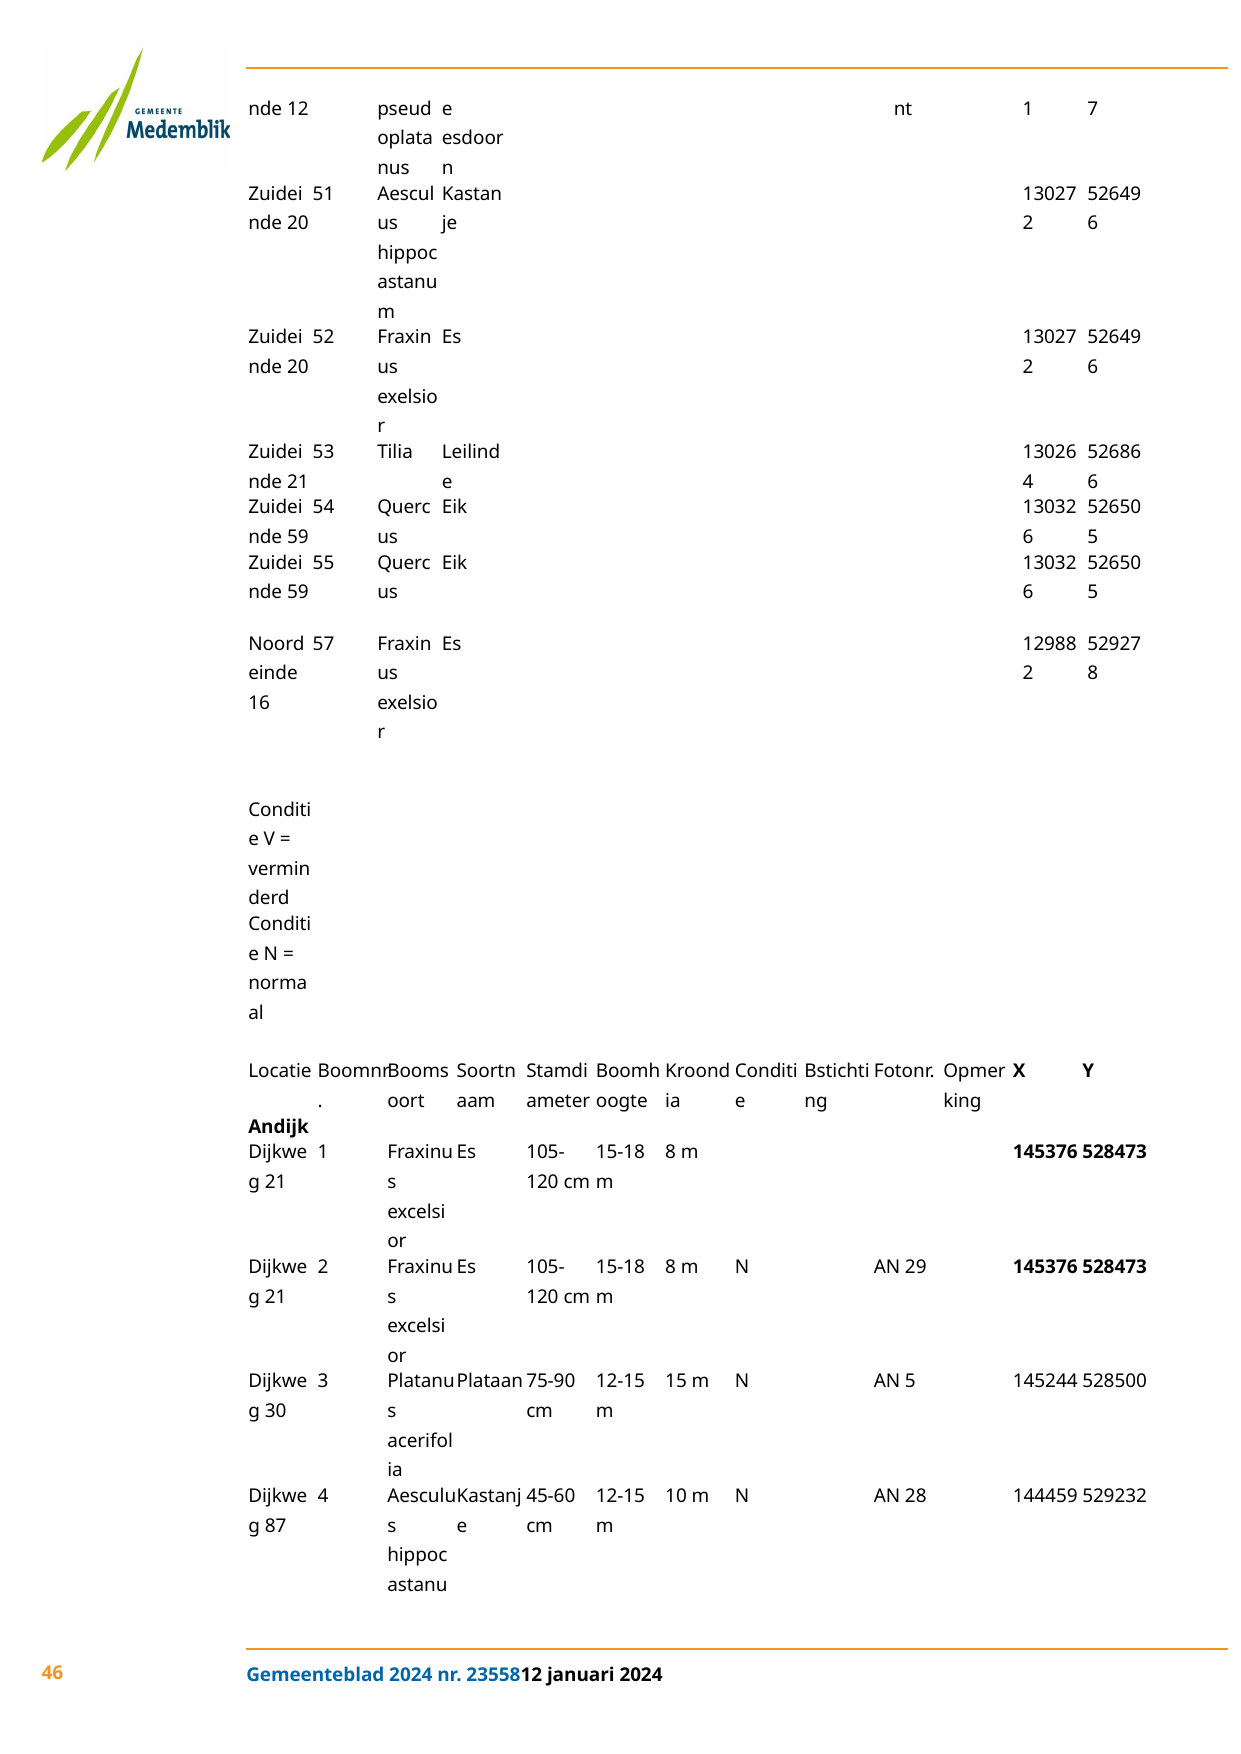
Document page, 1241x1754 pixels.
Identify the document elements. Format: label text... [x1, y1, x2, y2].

table_cell [804, 1368, 873, 1482]
table_cell [829, 438, 893, 493]
table_cell [958, 910, 1022, 1025]
table_cell [700, 744, 764, 770]
table_cell [1082, 1113, 1152, 1139]
table_cell [700, 549, 764, 604]
table_cell [442, 796, 506, 910]
table_cell Noordeinde 16 [248, 630, 312, 744]
table_cell [248, 770, 312, 796]
table_cell 130326 [1023, 494, 1087, 549]
table_cell [248, 744, 312, 770]
table_cell 526505 [1087, 549, 1152, 604]
table_cell [943, 1113, 1013, 1139]
table_cell Dijkweg 87 [248, 1482, 317, 1597]
table_header Conditie [735, 1058, 804, 1113]
table_cell [1023, 744, 1087, 770]
table_cell [764, 494, 829, 549]
table_cell [635, 324, 700, 438]
table_cell [764, 95, 829, 180]
table_cell [894, 494, 958, 549]
table_cell [506, 494, 571, 549]
table_cell 4 [318, 1482, 387, 1597]
table_cell [387, 1113, 456, 1139]
table_cell [829, 630, 893, 744]
table_cell [571, 549, 635, 604]
table_cell [1023, 770, 1087, 796]
table_cell [829, 910, 893, 1025]
table_cell Zuideinde 59 [248, 549, 312, 604]
table_cell [958, 630, 1022, 744]
table_header Soortnaam [456, 1058, 526, 1113]
table_cell [894, 796, 958, 910]
table_cell [829, 770, 893, 796]
table_cell [506, 910, 571, 1025]
table_cell 10 m [665, 1482, 734, 1597]
table_cell [596, 1113, 665, 1139]
table_cell 130264 [1023, 438, 1087, 493]
table_cell 12-15 m [596, 1482, 665, 1597]
table_cell [313, 604, 377, 630]
table_cell [665, 1113, 734, 1139]
table_cell [506, 796, 571, 910]
table_cell Dijkweg 21 [248, 1253, 317, 1368]
table_cell [571, 910, 635, 1025]
table_cell [318, 1113, 387, 1139]
table_cell 12-15 m [596, 1368, 665, 1482]
table_cell [894, 604, 958, 630]
table_cell 51 [313, 180, 377, 324]
table_cell [829, 180, 893, 324]
table_cell [700, 770, 764, 796]
table_cell [313, 744, 377, 770]
table_cell Aesculus hippocastanu [387, 1482, 456, 1597]
table_cell [506, 630, 571, 744]
table_cell 528473 [1082, 1139, 1152, 1253]
table_cell [958, 770, 1022, 796]
table_header Stamdiameter [526, 1058, 596, 1113]
table_cell [874, 1113, 943, 1139]
table_cell pseudoplatanus [377, 95, 442, 180]
table_cell [894, 438, 958, 493]
table_cell [635, 796, 700, 910]
table_header Boomnr. [318, 1058, 387, 1113]
table_cell [874, 1139, 943, 1253]
table_cell 2 [318, 1253, 387, 1368]
table_cell Fraxinus exelsior [377, 324, 442, 438]
table_cell [635, 180, 700, 324]
table_cell [635, 604, 700, 630]
table_cell [506, 549, 571, 604]
table_header Locatie [248, 1058, 317, 1113]
table_cell [894, 910, 958, 1025]
table_cell 145376 [1013, 1139, 1082, 1253]
table_cell [571, 630, 635, 744]
table_cell [943, 1253, 1013, 1368]
table_cell AN 5 [874, 1368, 943, 1482]
table_cell [958, 95, 1022, 180]
table_cell Conditie V = verminderd [248, 796, 312, 910]
table_cell [894, 180, 958, 324]
table_cell [764, 324, 829, 438]
table_cell [571, 604, 635, 630]
table_cell [1023, 604, 1087, 630]
table_cell 130326 [1023, 549, 1087, 604]
table_header Y [1082, 1058, 1152, 1113]
table_cell [700, 910, 764, 1025]
table_cell [804, 1253, 873, 1368]
table_cell [571, 770, 635, 796]
table_cell [635, 438, 700, 493]
table_cell 529232 [1082, 1482, 1152, 1597]
table_cell [735, 1113, 804, 1139]
table_cell Platanus acerifolia [387, 1368, 456, 1482]
table_cell [958, 744, 1022, 770]
table_cell [829, 744, 893, 770]
table_cell nde 12 [248, 95, 312, 180]
table_cell Quercus [377, 494, 442, 549]
table_cell [571, 95, 635, 180]
table_cell 57 [313, 630, 377, 744]
table_cell Zuideinde 21 [248, 438, 312, 493]
table_cell [958, 796, 1022, 910]
table_cell [442, 744, 506, 770]
table_cell 15-18 m [596, 1139, 665, 1253]
table_cell [313, 796, 377, 910]
table_cell [377, 744, 442, 770]
table_cell [829, 324, 893, 438]
table_cell [700, 324, 764, 438]
table_cell 7 [1087, 95, 1152, 180]
table_cell [829, 796, 893, 910]
table_cell 129882 [1023, 630, 1087, 744]
table_cell Zuideinde 20 [248, 180, 312, 324]
table_cell [958, 180, 1022, 324]
table_cell [894, 630, 958, 744]
table_cell [313, 910, 377, 1025]
table_cell N [735, 1368, 804, 1482]
table_cell 528500 [1082, 1368, 1152, 1482]
table_cell [764, 180, 829, 324]
table_cell [571, 494, 635, 549]
table_cell [506, 744, 571, 770]
table_cell 145376 [1013, 1253, 1082, 1368]
table_cell [377, 770, 442, 796]
table_cell [958, 549, 1022, 604]
table_cell [1013, 1113, 1082, 1139]
table_cell 526866 [1087, 438, 1152, 493]
table_cell Fraxinus excelsior [387, 1139, 456, 1253]
table_cell 15 m [665, 1368, 734, 1482]
table_cell [1087, 744, 1152, 770]
table_cell [804, 1113, 873, 1139]
table_cell 105-120 cm [526, 1253, 596, 1368]
table_cell Leilinde [442, 438, 506, 493]
table_cell [804, 1482, 873, 1597]
table_cell 145244 [1013, 1368, 1082, 1482]
table_cell 75-90 cm [526, 1368, 596, 1482]
table_cell [764, 744, 829, 770]
table_cell Kastanje [456, 1482, 526, 1597]
table_cell e esdoorn [442, 95, 506, 180]
table_cell [1023, 910, 1087, 1025]
table_cell N [735, 1253, 804, 1368]
table_cell Aesculus hippocastanum [377, 180, 442, 324]
table_cell Dijkweg 30 [248, 1368, 317, 1482]
table_cell Conditie N = normaal [248, 910, 312, 1025]
table_cell 526496 [1087, 180, 1152, 324]
table_cell [804, 1139, 873, 1253]
table_cell Zuideinde 59 [248, 494, 312, 549]
table_cell 1 [318, 1139, 387, 1253]
table_cell Es [442, 630, 506, 744]
table_cell [635, 744, 700, 770]
table_cell 54 [313, 494, 377, 549]
table_cell [377, 796, 442, 910]
table_cell [635, 494, 700, 549]
table_cell N [735, 1482, 804, 1597]
table_cell [700, 796, 764, 910]
table_cell [700, 95, 764, 180]
table_cell [442, 770, 506, 796]
table_cell [442, 604, 506, 630]
table_cell [764, 910, 829, 1025]
table_cell [764, 549, 829, 604]
table_cell [526, 1113, 596, 1139]
table_cell Quercus [377, 549, 442, 604]
table_cell [700, 180, 764, 324]
table_cell [1087, 770, 1152, 796]
table_cell [377, 604, 442, 630]
table_cell [764, 604, 829, 630]
table_cell [635, 910, 700, 1025]
table_cell [943, 1139, 1013, 1253]
table_cell [1087, 796, 1152, 910]
table_cell [764, 796, 829, 910]
table_cell 52 [313, 324, 377, 438]
table_cell [958, 494, 1022, 549]
table_header X [1013, 1058, 1082, 1113]
table_cell Eik [442, 494, 506, 549]
table_cell Andijk [248, 1113, 317, 1139]
table_cell [700, 438, 764, 493]
table_cell [829, 549, 893, 604]
table_cell 526505 [1087, 494, 1152, 549]
table_cell [442, 910, 506, 1025]
table_cell [571, 796, 635, 910]
table_cell 8 m [665, 1253, 734, 1368]
table_cell Zuideinde 20 [248, 324, 312, 438]
table_cell 53 [313, 438, 377, 493]
table_cell [958, 324, 1022, 438]
table_cell Es [442, 324, 506, 438]
table_cell [571, 324, 635, 438]
table_cell [943, 1482, 1013, 1597]
table_cell AN 28 [874, 1482, 943, 1597]
table_cell [764, 770, 829, 796]
table_cell [635, 95, 700, 180]
table_header Bstichting [804, 1058, 873, 1113]
table_cell Es [456, 1253, 526, 1368]
table_cell Fraxinus excelsior [387, 1253, 456, 1368]
table_header Boomhoogte [596, 1058, 665, 1113]
table_cell [248, 604, 312, 630]
table_cell 130272 [1023, 324, 1087, 438]
table_cell [377, 910, 442, 1025]
table_cell [635, 770, 700, 796]
table_cell 15-18 m [596, 1253, 665, 1368]
table_cell [894, 549, 958, 604]
table_cell [506, 438, 571, 493]
table_cell [829, 95, 893, 180]
table_cell [506, 770, 571, 796]
table_cell [829, 494, 893, 549]
table_header Kroondia [665, 1058, 734, 1113]
table_cell [764, 438, 829, 493]
table_cell 130272 [1023, 180, 1087, 324]
table_cell [894, 324, 958, 438]
table_header Fotonr. [874, 1058, 943, 1113]
table_cell [313, 770, 377, 796]
table_cell [958, 438, 1022, 493]
table_cell [700, 630, 764, 744]
table_cell [313, 95, 377, 180]
table_cell [506, 324, 571, 438]
table_cell 105-120 cm [526, 1139, 596, 1253]
table_cell Eik [442, 549, 506, 604]
table_cell [635, 549, 700, 604]
table_cell 3 [318, 1368, 387, 1482]
table_cell 144459 [1013, 1482, 1082, 1597]
table_cell 1 [1023, 95, 1087, 180]
table_cell 526496 [1087, 324, 1152, 438]
table_cell 8 m [665, 1139, 734, 1253]
table_cell [506, 180, 571, 324]
table_cell [700, 604, 764, 630]
table_cell [571, 744, 635, 770]
table_cell 528473 [1082, 1253, 1152, 1368]
table_cell [635, 630, 700, 744]
table_cell [735, 1139, 804, 1253]
table_cell [1087, 910, 1152, 1025]
table_cell [764, 630, 829, 744]
table_cell Es [456, 1139, 526, 1253]
table_cell [506, 604, 571, 630]
table_cell 529278 [1087, 630, 1152, 744]
table_cell 55 [313, 549, 377, 604]
table_cell Fraxinus exelsior [377, 630, 442, 744]
table_cell Dijkweg 21 [248, 1139, 317, 1253]
table_cell [958, 604, 1022, 630]
table_cell [829, 604, 893, 630]
table_cell [894, 770, 958, 796]
table_header Boomsoort [387, 1058, 456, 1113]
table_cell nt [894, 95, 958, 180]
table_header Opmerking [943, 1058, 1013, 1113]
table_cell Kastanje [442, 180, 506, 324]
table_cell [571, 180, 635, 324]
table_cell [506, 95, 571, 180]
table_cell Plataan [456, 1368, 526, 1482]
table_cell [894, 744, 958, 770]
table_cell [456, 1113, 526, 1139]
table_cell AN 29 [874, 1253, 943, 1368]
picture [41, 47, 231, 172]
table_cell Tilia [377, 438, 442, 493]
table_cell [943, 1368, 1013, 1482]
table_cell [1087, 604, 1152, 630]
table_cell [571, 438, 635, 493]
table_cell [700, 494, 764, 549]
table_cell 45-60 cm [526, 1482, 596, 1597]
table_cell [1023, 796, 1087, 910]
